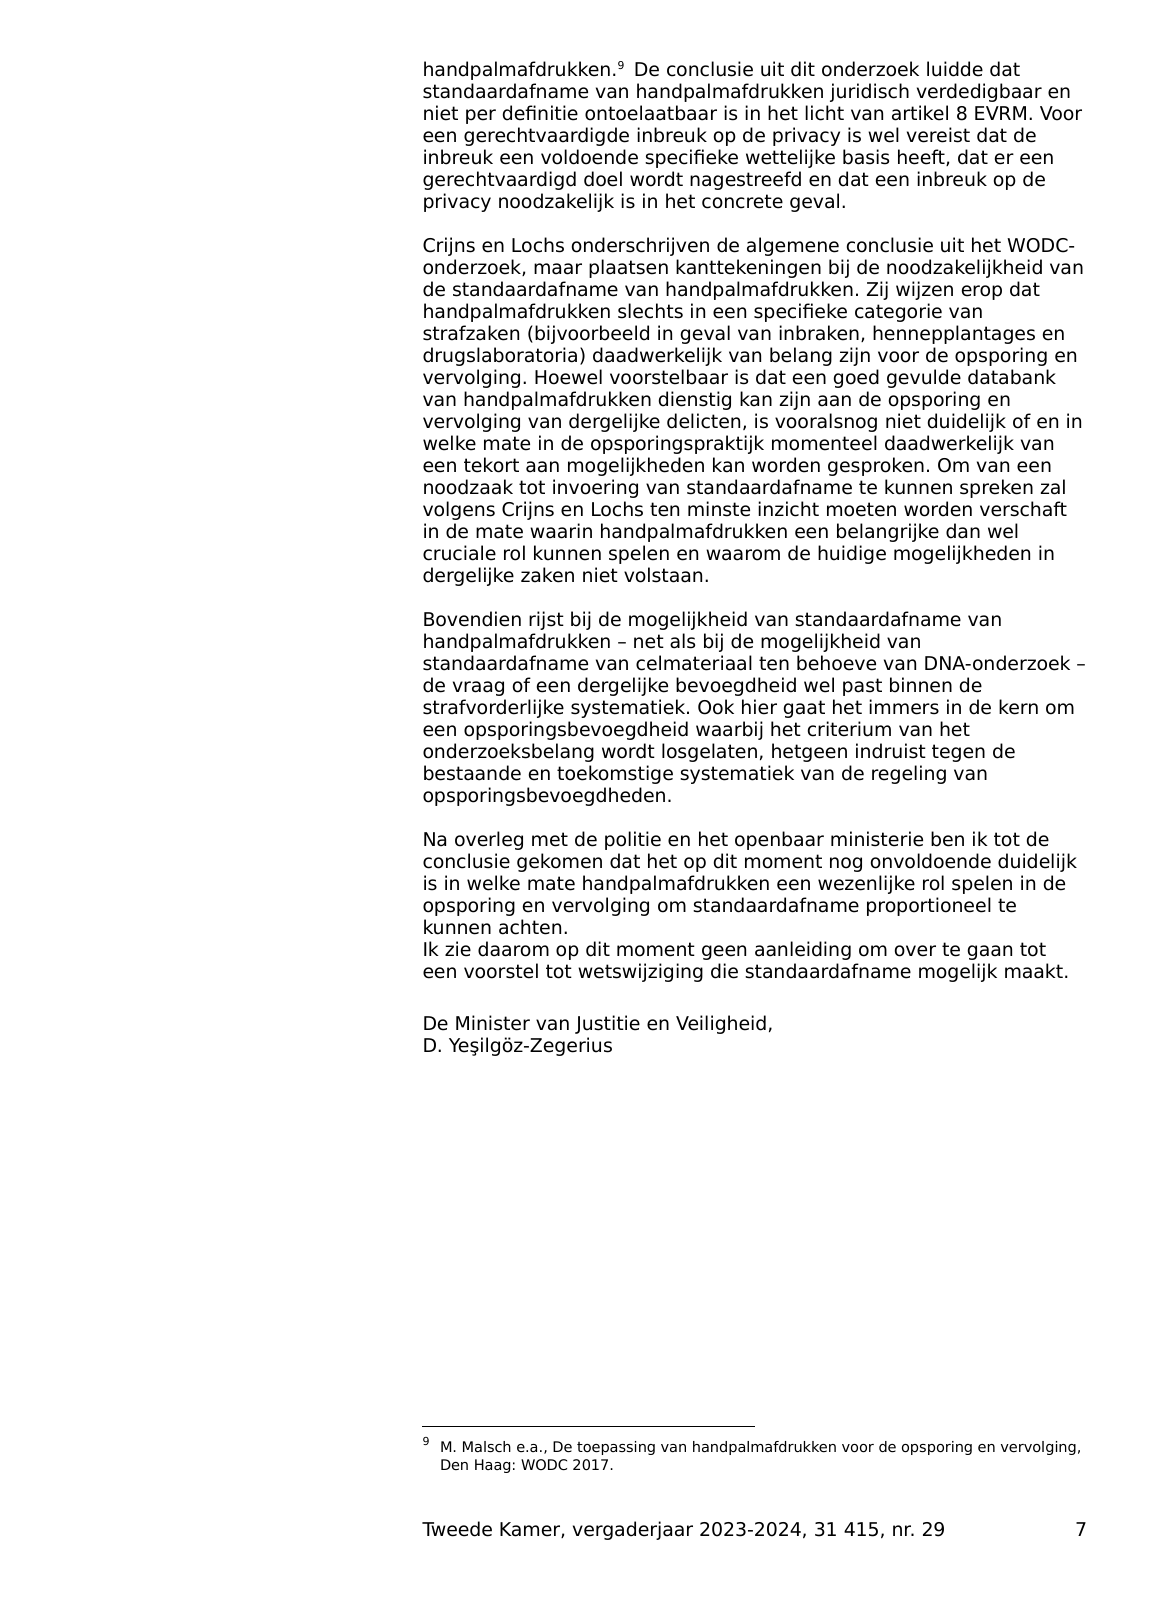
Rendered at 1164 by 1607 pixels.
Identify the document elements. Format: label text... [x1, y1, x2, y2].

text De Minister van Justitie en Veiligheid, D. Yeşilgöz-Zegerius [422, 1013, 1087, 1057]
text handpalmafdrukken. De conclusie uit dit onderzoek luidde dat standaardafname van handpalmafdrukken juridisch verdedigbaar en niet per definitie ontoelaatbaar is in het licht van artikel 8 EVRM. Voor een gerechtvaardigde inbreuk op de privacy is wel vereist dat de inbreuk een voldoende specifieke wettelijke basis heeft, dat er een gerechtvaardigd doel wordt nagestreefd en dat een inbreuk op de privacy noodzakelijk is in het concrete geval. [422, 59, 1087, 213]
text Bovendien rijst bij de mogelijkheid van standaardafname van handpalmafdrukken – net als bij de mogelijkheid van standaardafname van celmateriaal ten behoeve van DNA-onderzoek – de vraag of een dergelijke bevoegdheid wel past binnen de strafvorderlijke systematiek. Ook hier gaat het immers in de kern om een opsporingsbevoegdheid waarbij het criterium van het onderzoeksbelang wordt losgelaten, hetgeen indruist tegen de bestaande en toekomstige systematiek van de regeling van opsporingsbevoegdheden. [422, 609, 1087, 807]
text Na overleg met de politie en het openbaar ministerie ben ik tot de conclusie gekomen dat het op dit moment nog onvoldoende duidelijk is in welke mate handpalmafdrukken een wezenlijke rol spelen in de opsporing en vervolging om standaardafname proportioneel te kunnen achten. [422, 829, 1087, 939]
text Ik zie daarom op dit moment geen aanleiding om over te gaan tot een voorstel tot wetswijziging die standaardafname mogelijk maakt. [422, 939, 1087, 983]
text Crijns en Lochs onderschrijven de algemene conclusie uit het WODC-onderzoek, maar plaatsen kanttekeningen bij de noodzakelijkheid van de standaardafname van handpalmafdrukken. Zij wijzen erop dat handpalmafdrukken slechts in een specifieke categorie van strafzaken (bijvoorbeeld in geval van inbraken, hennepplantages en drugslaboratoria) daadwerkelijk van belang zijn voor de opsporing en vervolging. Hoewel voorstelbaar is dat een goed gevulde databank van handpalmafdrukken dienstig kan zijn aan de opsporing en vervolging van dergelijke delicten, is vooralsnog niet duidelijk of en in welke mate in de opsporingspraktijk momenteel daadwerkelijk van een tekort aan mogelijkheden kan worden gesproken. Om van een noodzaak tot invoering van standaardafname te kunnen spreken zal volgens Crijns en Lochs ten minste inzicht moeten worden verschaft in de mate waarin handpalmafdrukken een belangrijke dan wel cruciale rol kunnen spelen en waarom de huidige mogelijkheden in dergelijke zaken niet volstaan. [422, 235, 1087, 587]
text M. Malsch e.a., De toepassing van handpalmafdrukken voor de opsporing en vervolging, Den Haag: WODC 2017. [422, 1435, 1087, 1474]
